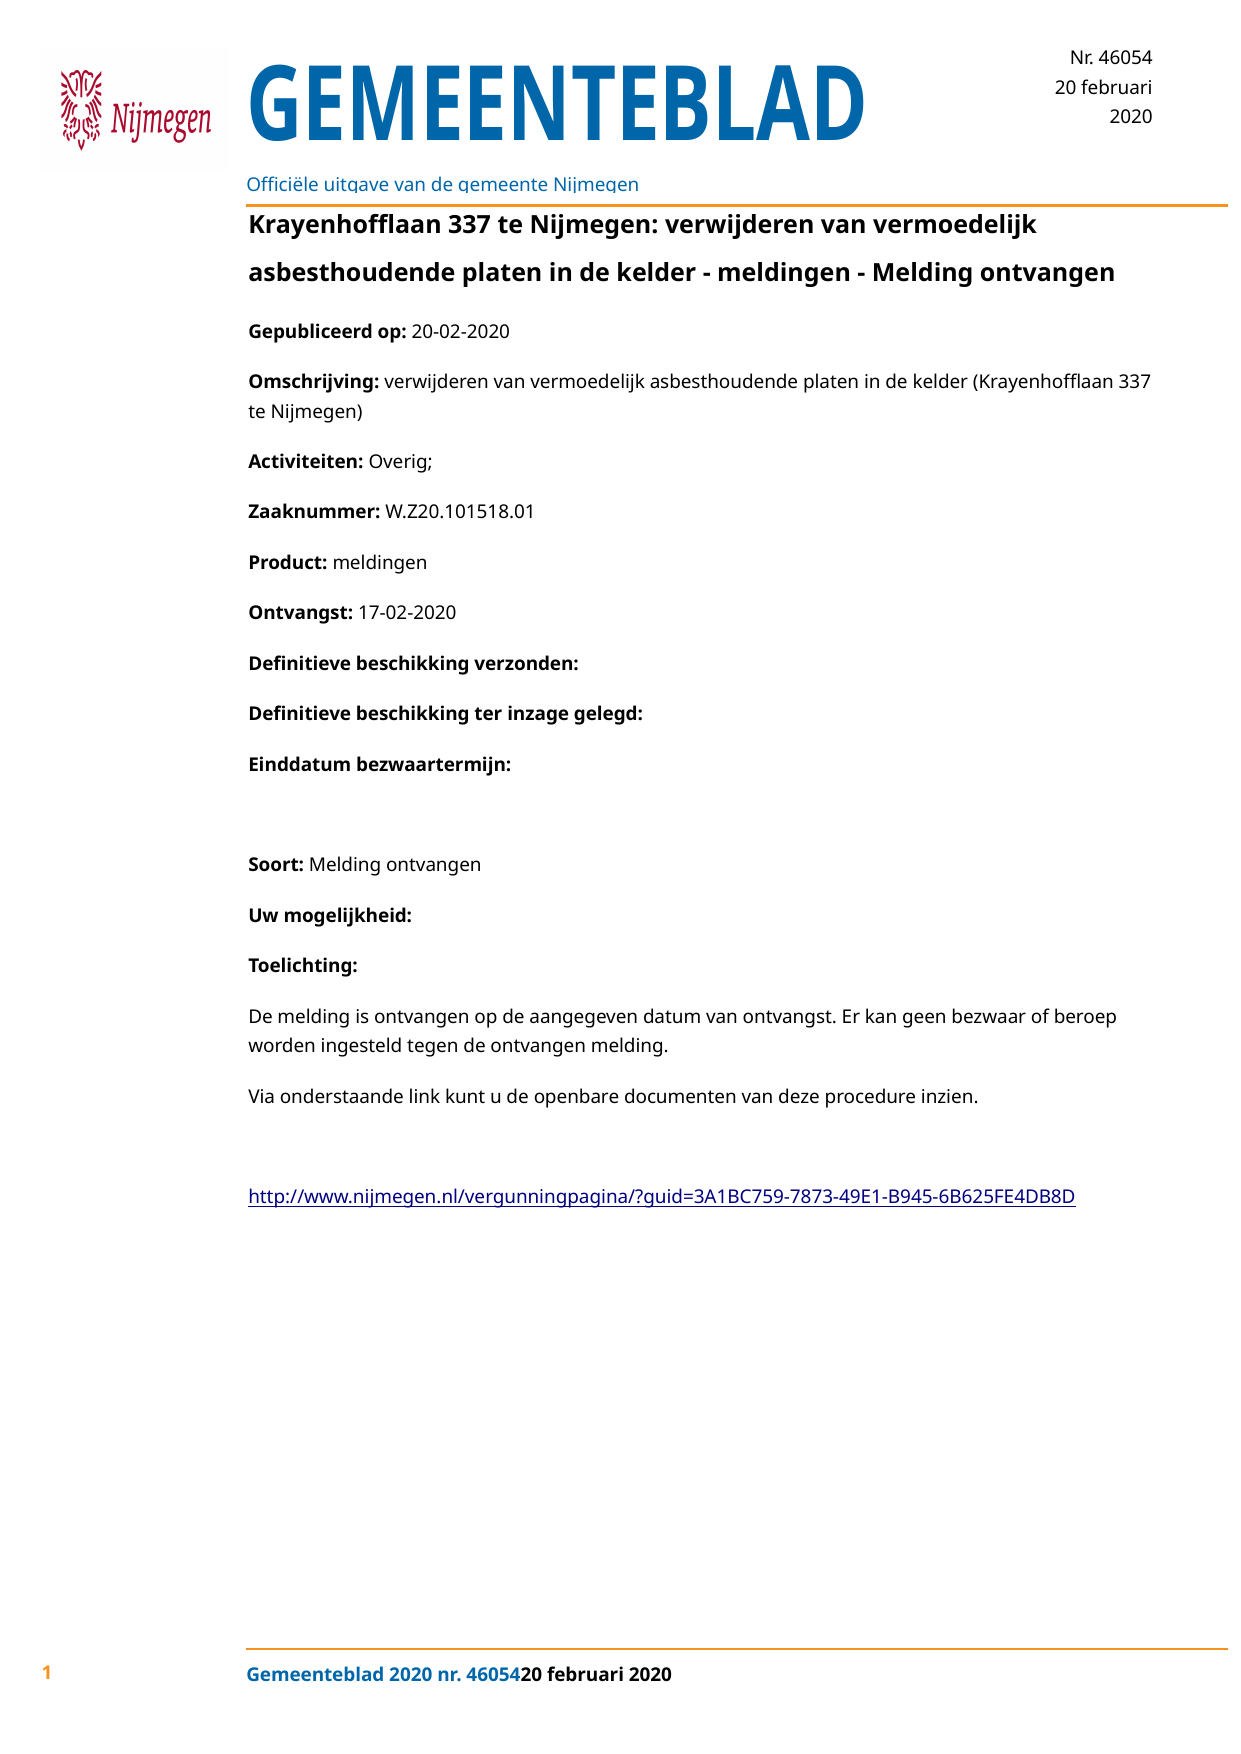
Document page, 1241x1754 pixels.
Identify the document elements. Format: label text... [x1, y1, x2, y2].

text Definitieve beschikking verzonden: [248, 650, 1152, 676]
text De melding is ontvangen op de aangegeven datum van ontvangst. Er kan geen bezwaar of beroep worden ingesteld tegen de ontvangen melding. [248, 1003, 1152, 1058]
text Uw mogelijkheid: [248, 902, 1152, 928]
text Krayenhofflaan 337 te Nijmegen: verwijderen van vermoedelijk asbesthoudende platen in de kelder - meldingen - Melding ontvangen [248, 207, 1152, 288]
text Product: meldingen [248, 549, 1152, 575]
text Ontvangst: 17-02-2020 [248, 599, 1152, 625]
text Soort: Melding ontvangen [248, 852, 1152, 877]
text Via onderstaande link kunt u de openbare documenten van deze procedure inzien. [248, 1083, 1152, 1109]
text Definitieve beschikking ter inzage gelegd: [248, 700, 1152, 726]
picture [41, 47, 231, 172]
text Omschrijving: verwijderen van vermoedelijk asbesthoudende platen in de kelder (Krayenhofflaan 337 te Nijmegen) [248, 368, 1152, 424]
text Toelichting: [248, 952, 1152, 978]
text Einddatum bezwaartermijn: [248, 751, 1152, 777]
text Activiteiten: Overig; [248, 448, 1152, 474]
text Gepubliceerd op: 20-02-2020 [248, 318, 1152, 344]
text http://www.nijmegen.nl/vergunningpagina/?guid=3A1BC759-7873-49E1-B945-6B625FE4DB8D [248, 1184, 1152, 1209]
text Zaaknummer: W.Z20.101518.01 [248, 499, 1152, 524]
